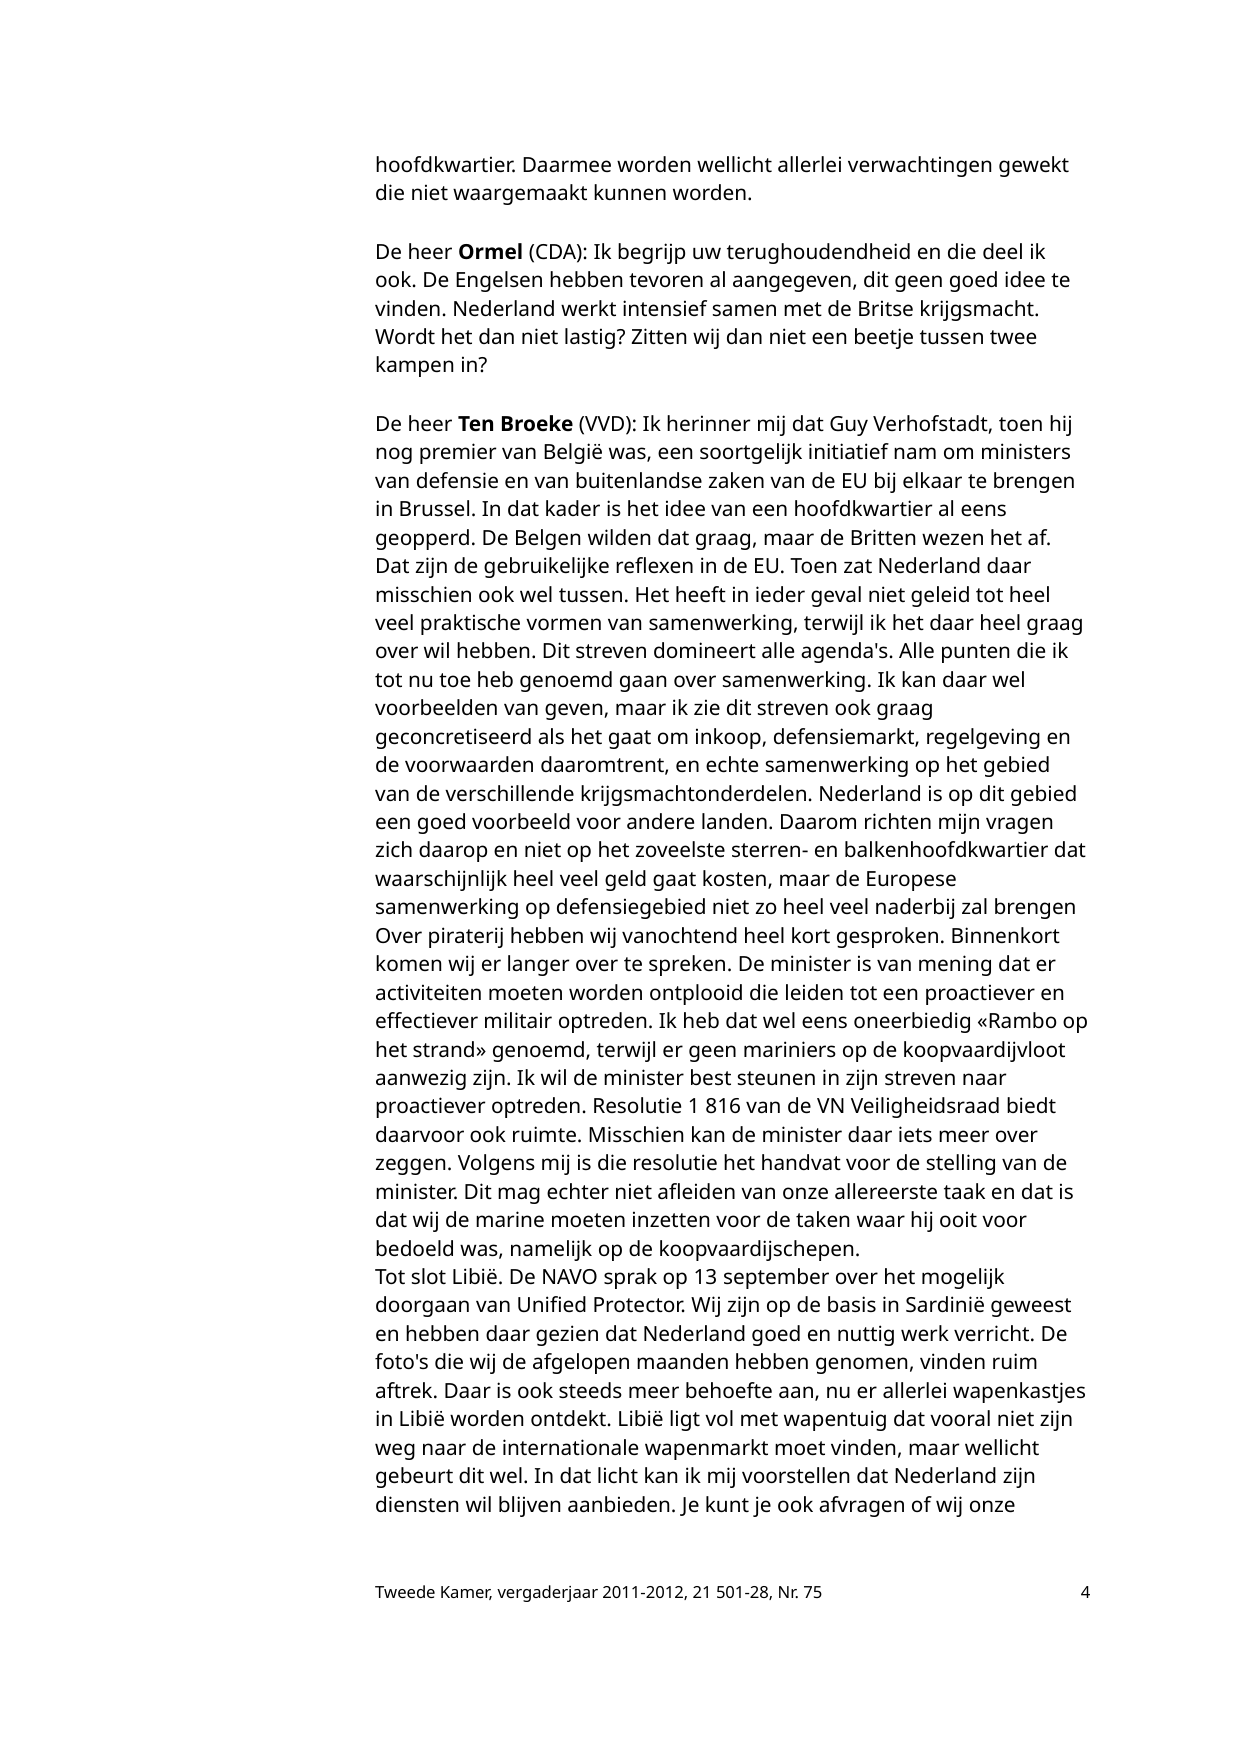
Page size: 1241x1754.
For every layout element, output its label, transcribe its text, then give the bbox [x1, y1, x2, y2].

text De heer Ormel (CDA): Ik begrijp uw terughoudendheid en die deel ik ook. De Engelsen hebben tevoren al aangegeven, dit geen goed idee te vinden. Nederland werkt intensief samen met de Britse krijgsmacht. Wordt het dan niet lastig? Zitten wij dan niet een beetje tussen twee kampen in? [375, 237, 1090, 379]
text Over piraterij hebben wij vanochtend heel kort gesproken. Binnenkort komen wij er langer over te spreken. De minister is van mening dat er activiteiten moeten worden ontplooid die leiden tot een proactiever en effectiever militair optreden. Ik heb dat wel eens oneerbiedig «Rambo op het strand» genoemd, terwijl er geen mariniers op de koopvaardijvloot aanwezig zijn. Ik wil de minister best steunen in zijn streven naar proactiever optreden. Resolutie 1 816 van de VN Veiligheidsraad biedt daarvoor ook ruimte. Misschien kan de minister daar iets meer over zeggen. Volgens mij is die resolutie het handvat voor de stelling van de minister. Dit mag echter niet afleiden van onze allereerste taak en dat is dat wij de marine moeten inzetten voor de taken waar hij ooit voor bedoeld was, namelijk op de koopvaardijschepen. [375, 921, 1090, 1262]
text hoofdkwartier. Daarmee worden wellicht allerlei verwachtingen gewekt die niet waargemaakt kunnen worden. [375, 150, 1090, 207]
text De heer Ten Broeke (VVD): Ik herinner mij dat Guy Verhofstadt, toen hij nog premier van België was, een soortgelijk initiatief nam om ministers van defensie en van buitenlandse zaken van de EU bij elkaar te brengen in Brussel. In dat kader is het idee van een hoofdkwartier al eens geopperd. De Belgen wilden dat graag, maar de Britten wezen het af. Dat zijn de gebruikelijke reflexen in de EU. Toen zat Nederland daar misschien ook wel tussen. Het heeft in ieder geval niet geleid tot heel veel praktische vormen van samenwerking, terwijl ik het daar heel graag over wil hebben. Dit streven domineert alle agenda's. Alle punten die ik tot nu toe heb genoemd gaan over samenwerking. Ik kan daar wel voorbeelden van geven, maar ik zie dit streven ook graag geconcretiseerd als het gaat om inkoop, defensiemarkt, regelgeving en de voorwaarden daaromtrent, en echte samenwerking op het gebied van de verschillende krijgsmachtonderdelen. Nederland is op dit gebied een goed voorbeeld voor andere landen. Daarom richten mijn vragen zich daarop en niet op het zoveelste sterren- en balkenhoofdkwartier dat waarschijnlijk heel veel geld gaat kosten, maar de Europese samenwerking op defensiegebied niet zo heel veel naderbij zal brengen [375, 409, 1090, 921]
text Tot slot Libië. De NAVO sprak op 13 september over het mogelijk doorgaan van Unified Protector. Wij zijn op de basis in Sardinië geweest en hebben daar gezien dat Nederland goed en nuttig werk verricht. De foto's die wij de afgelopen maanden hebben genomen, vinden ruim aftrek. Daar is ook steeds meer behoefte aan, nu er allerlei wapenkastjes in Libië worden ontdekt. Libië ligt vol met wapentuig dat vooral niet zijn weg naar de internationale wapenmarkt moet vinden, maar wellicht gebeurt dit wel. In dat licht kan ik mij voorstellen dat Nederland zijn diensten wil blijven aanbieden. Je kunt je ook afvragen of wij onze [375, 1262, 1090, 1518]
